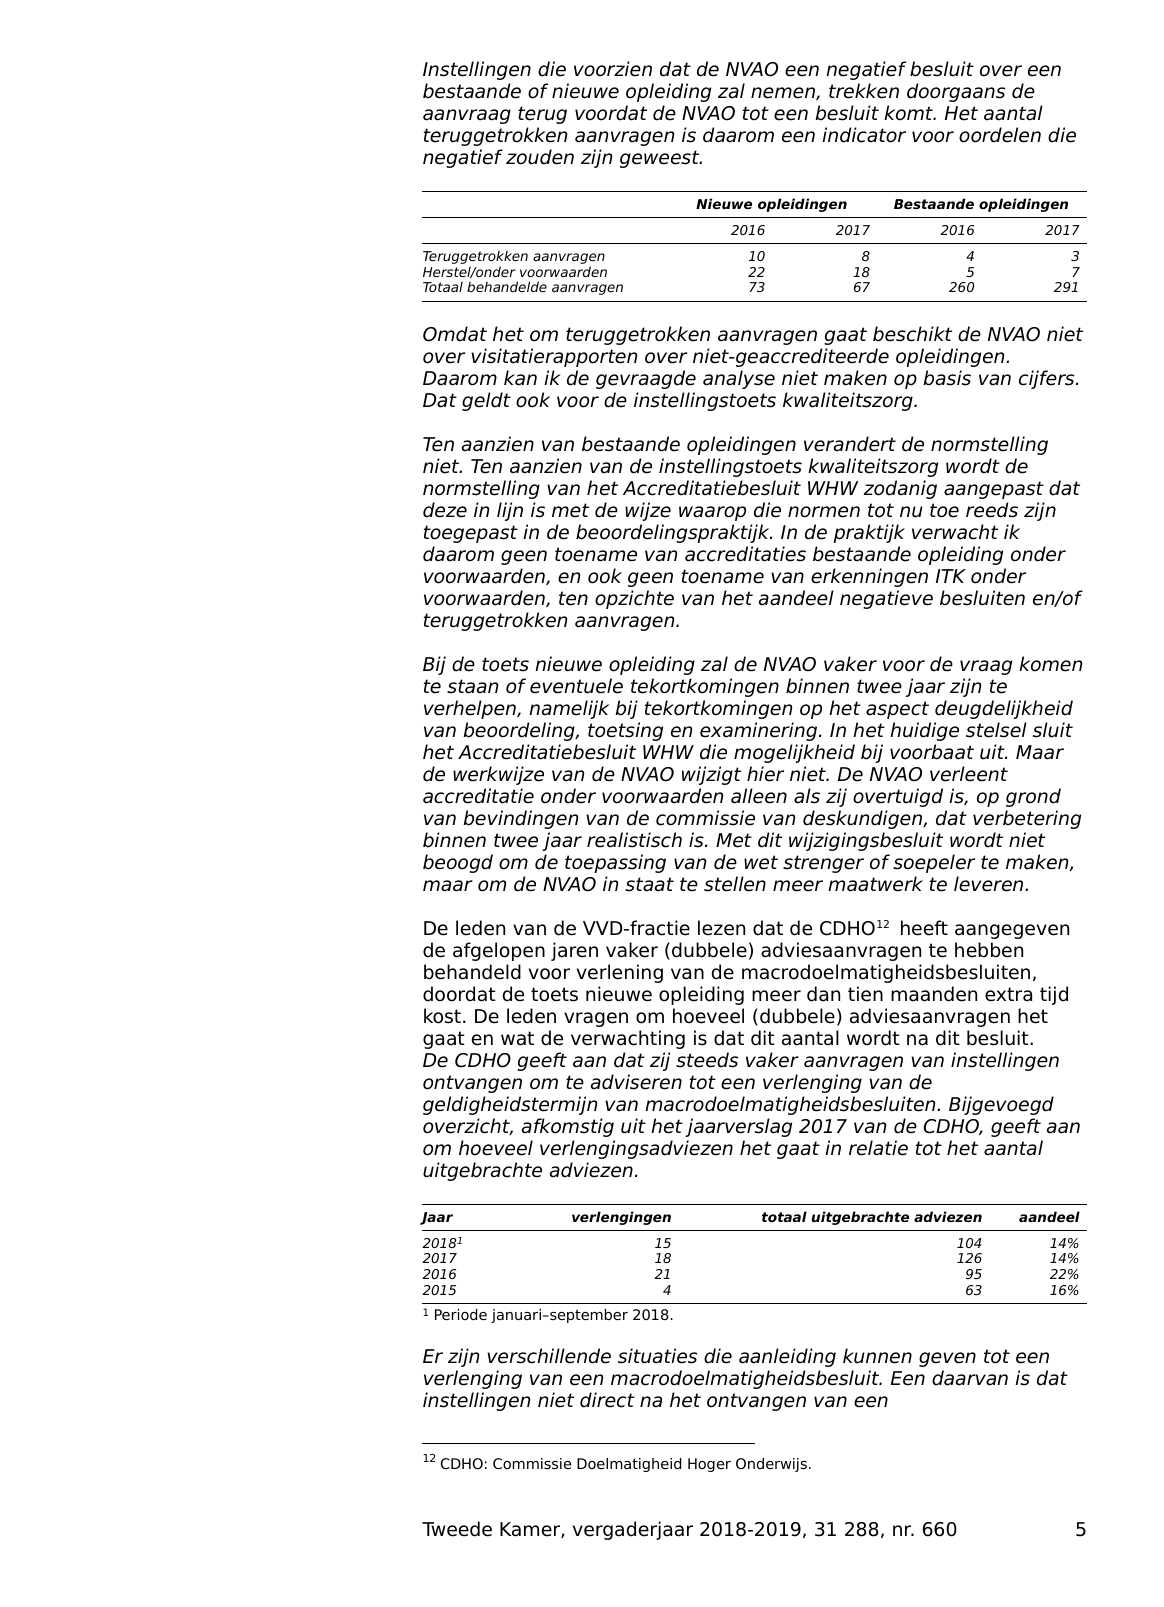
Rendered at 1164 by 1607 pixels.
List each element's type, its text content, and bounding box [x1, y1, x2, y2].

text Er zijn verschillende situaties die aanleiding kunnen geven tot een verlenging van een macrodoelmatigheidsbesluit. Een daarvan is dat instellingen niet direct na het ontvangen van een [422, 1346, 1087, 1412]
table_header verlengingen [527, 1205, 679, 1230]
table_cell 5 [877, 265, 982, 280]
table_cell 14% [990, 1231, 1087, 1251]
table_cell Totaal behandelde aanvragen [422, 280, 668, 301]
text Ten aanzien van bestaande opleidingen verandert de normstelling niet. Ten aanzien van de instellingstoets kwaliteitszorg wordt de normstelling van het Accreditatiebesluit WHW zodanig aangepast dat deze in lijn is met de wijze waarop die normen tot nu toe reeds zijn toegepast in de beoordelingspraktijk. In de praktijk verwacht ik daarom geen toename van accreditaties bestaande opleiding onder voorwaarden, en ook geen toename van erkenningen ITK onder voorwaarden, ten opzichte van het aandeel negatieve besluiten en/of teruggetrokken aanvragen. [422, 434, 1087, 632]
table_header aandeel [990, 1205, 1087, 1230]
table_cell 95 [679, 1267, 989, 1283]
table_cell Herstel/onder voorwaarden [422, 265, 668, 280]
text Bij de toets nieuwe opleiding zal de NVAO vaker voor de vraag komen te staan of eventuele tekortkomingen binnen twee jaar zijn te verhelpen, namelijk bij tekortkomingen op het aspect deugdelijkheid van beoordeling, toetsing en examinering. In het huidige stelsel sluit het Accreditatiebesluit WHW die mogelijkheid bij voorbaat uit. Maar de werkwijze van de NVAO wijzigt hier niet. De NVAO verleent accreditatie onder voorwaarden alleen als zij overtuigd is, op grond van bevindingen van de commissie van deskundigen, dat verbetering binnen twee jaar realistisch is. Met dit wijzigingsbesluit wordt niet beoogd om de toepassing van de wet strenger of soepeler te maken, maar om de NVAO in staat te stellen meer maatwerk te leveren. [422, 654, 1087, 896]
table_cell 2017 [982, 218, 1087, 243]
text De CDHO geeft aan dat zij steeds vaker aanvragen van instellingen ontvangen om te adviseren tot een verlenging van de geldigheidstermijn van macrodoelmatigheidsbesluiten. Bijgevoegd overzicht, afkomstig uit het jaarverslag 2017 van de CDHO, geeft aan om hoeveel verlengingsadviezen het gaat in relatie tot het aantal uitgebrachte adviezen. [422, 1050, 1087, 1182]
table_cell 2015 [422, 1283, 527, 1303]
table_cell 15 [527, 1231, 679, 1251]
table_cell 2016 [877, 218, 982, 243]
table_cell 73 [668, 280, 772, 301]
table_cell 7 [982, 265, 1087, 280]
text Omdat het om teruggetrokken aanvragen gaat beschikt de NVAO niet over visitatierapporten over niet-geaccrediteerde opleidingen. Daarom kan ik de gevraagde analyse niet maken op basis van cijfers. Dat geldt ook voor de instellingstoets kwaliteitszorg. [422, 324, 1087, 412]
table_cell 18 [527, 1251, 679, 1267]
table_cell [422, 218, 668, 243]
table_cell 2017 [773, 218, 877, 243]
table_cell 16% [990, 1283, 1087, 1303]
table_cell 126 [679, 1251, 989, 1267]
text Instellingen die voorzien dat de NVAO een negatief besluit over een bestaande of nieuwe opleiding zal nemen, trekken doorgaans de aanvraag terug voordat de NVAO tot een besluit komt. Het aantal teruggetrokken aanvragen is daarom een indicator voor oordelen die negatief zouden zijn geweest. [422, 59, 1087, 169]
table_cell 1 Periode januari–september 2018. [422, 1304, 1087, 1324]
table_cell 104 [679, 1231, 989, 1251]
table_cell 22% [990, 1267, 1087, 1283]
table_cell 63 [679, 1283, 989, 1303]
table_cell 4 [527, 1283, 679, 1303]
table_cell 8 [773, 244, 877, 264]
table_cell 21 [527, 1267, 679, 1283]
text De leden van de VVD-fractie lezen dat de CDHO heeft aangegeven de afgelopen jaren vaker (dubbele) adviesaanvragen te hebben behandeld voor verlening van de macrodoelmatigheidsbesluiten, doordat de toets nieuwe opleiding meer dan tien maanden extra tijd kost. De leden vragen om hoeveel (dubbele) adviesaanvragen het gaat en wat de verwachting is dat dit aantal wordt na dit besluit. [422, 918, 1087, 1050]
table_cell 3 [982, 244, 1087, 264]
table_header [422, 192, 668, 217]
table_cell 22 [668, 265, 772, 280]
table_header Jaar [422, 1205, 527, 1230]
table_cell 4 [877, 244, 982, 264]
table_cell Teruggetrokken aanvragen [422, 244, 668, 264]
table_cell 2016 [668, 218, 772, 243]
table_header Bestaande opleidingen [877, 192, 1087, 217]
table_cell 67 [773, 280, 877, 301]
table_cell 291 [982, 280, 1087, 301]
table_cell 14% [990, 1251, 1087, 1267]
table_cell 20181 [422, 1231, 527, 1251]
table_cell 18 [773, 265, 877, 280]
text CDHO: Commissie Doelmatigheid Hoger Onderwijs. [422, 1452, 1087, 1474]
table_cell 2016 [422, 1267, 527, 1283]
table_header Nieuwe opleidingen [668, 192, 877, 217]
table_header totaal uitgebrachte adviezen [679, 1205, 989, 1230]
table_cell 2017 [422, 1251, 527, 1267]
table_cell 260 [877, 280, 982, 301]
table_cell 10 [668, 244, 772, 264]
